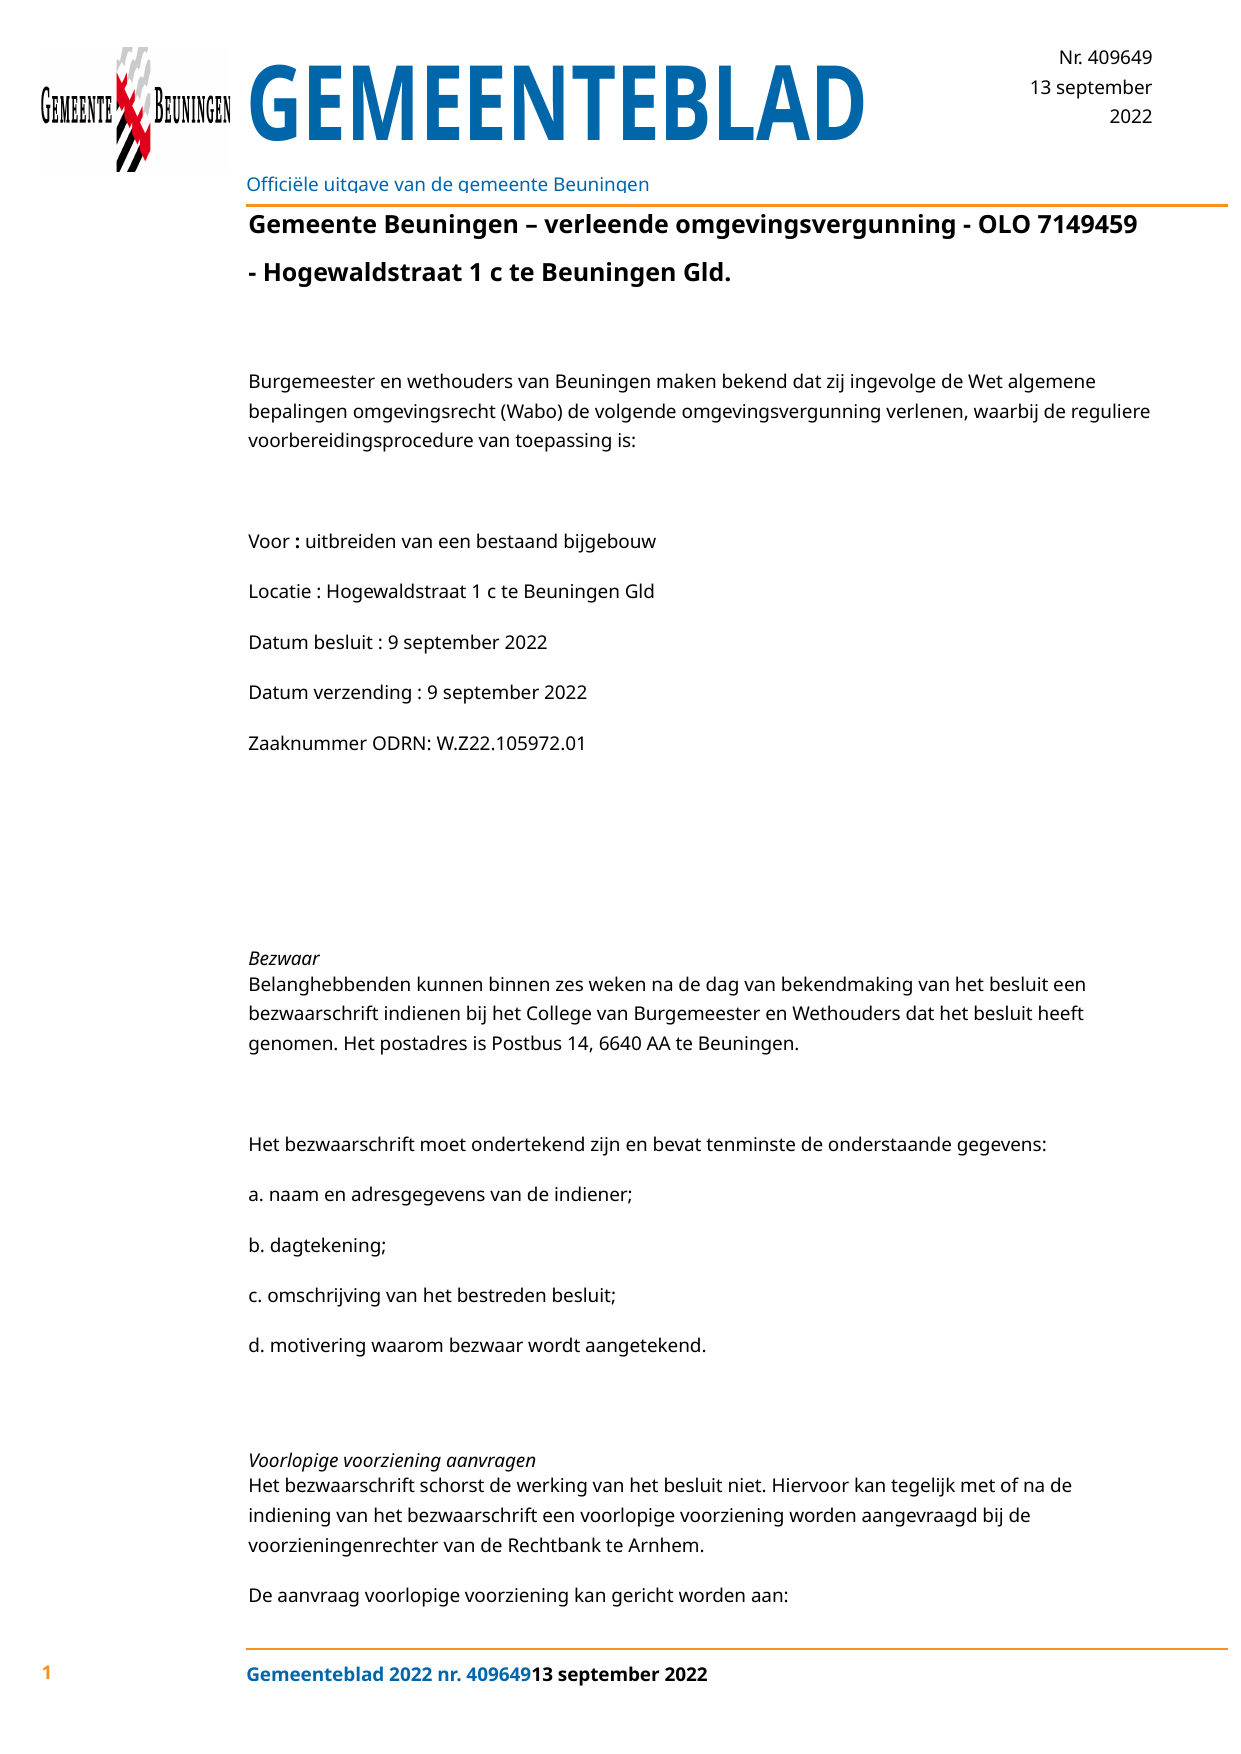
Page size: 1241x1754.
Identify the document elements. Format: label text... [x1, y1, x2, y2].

text De aanvraag voorlopige voorziening kan gericht worden aan: [248, 1582, 1152, 1608]
text Belanghebbenden kunnen binnen zes weken na de dag van bekendmaking van het besluit een bezwaarschrift indienen bij het College van Burgemeester en Wethouders dat het besluit heeft genomen. Het postadres is Postbus 14, 6640 AA te Beuningen. [248, 971, 1152, 1056]
text Gemeente Beuningen – verleende omgevingsvergunning - OLO 7149459 - Hogewaldstraat 1 c te Beuningen Gld. [248, 207, 1152, 288]
text Zaaknummer ODRN: W.Z22.105972.01 [248, 730, 1152, 756]
text Het bezwaarschrift schorst de werking van het besluit niet. Hiervoor kan tegelijk met of na de indiening van het bezwaarschrift een voorlopige voorziening worden aangevraagd bij de voorzieningenrechter van de Rechtbank te Arnhem. [248, 1473, 1152, 1558]
text Voor : uitbreiden van een bestaand bijgebouw [248, 528, 1152, 554]
text c. omschrijving van het bestreden besluit; [248, 1282, 1152, 1308]
text d. motivering waarom bezwaar wordt aangetekend. [248, 1333, 1152, 1358]
text Burgemeester en wethouders van Beuningen maken bekend dat zij ingevolge de Wet algemene bepalingen omgevingsrecht (Wabo) de volgende omgevingsvergunning verlenen, waarbij de reguliere voorbereidingsprocedure van toepassing is: [248, 368, 1152, 453]
text Datum besluit : 9 september 2022 [248, 629, 1152, 655]
picture [41, 47, 231, 172]
text Datum verzending : 9 september 2022 [248, 679, 1152, 705]
text Bezwaar [248, 945, 1152, 971]
text Voorlopige voorziening aanvragen [248, 1447, 1152, 1473]
text Het bezwaarschrift moet ondertekend zijn en bevat tenminste de onderstaande gegevens: [248, 1131, 1152, 1157]
text a. naam en adresgegevens van de indiener; [248, 1181, 1152, 1207]
text Locatie : Hogewaldstraat 1 c te Beuningen Gld [248, 579, 1152, 604]
text b. dagtekening; [248, 1232, 1152, 1257]
